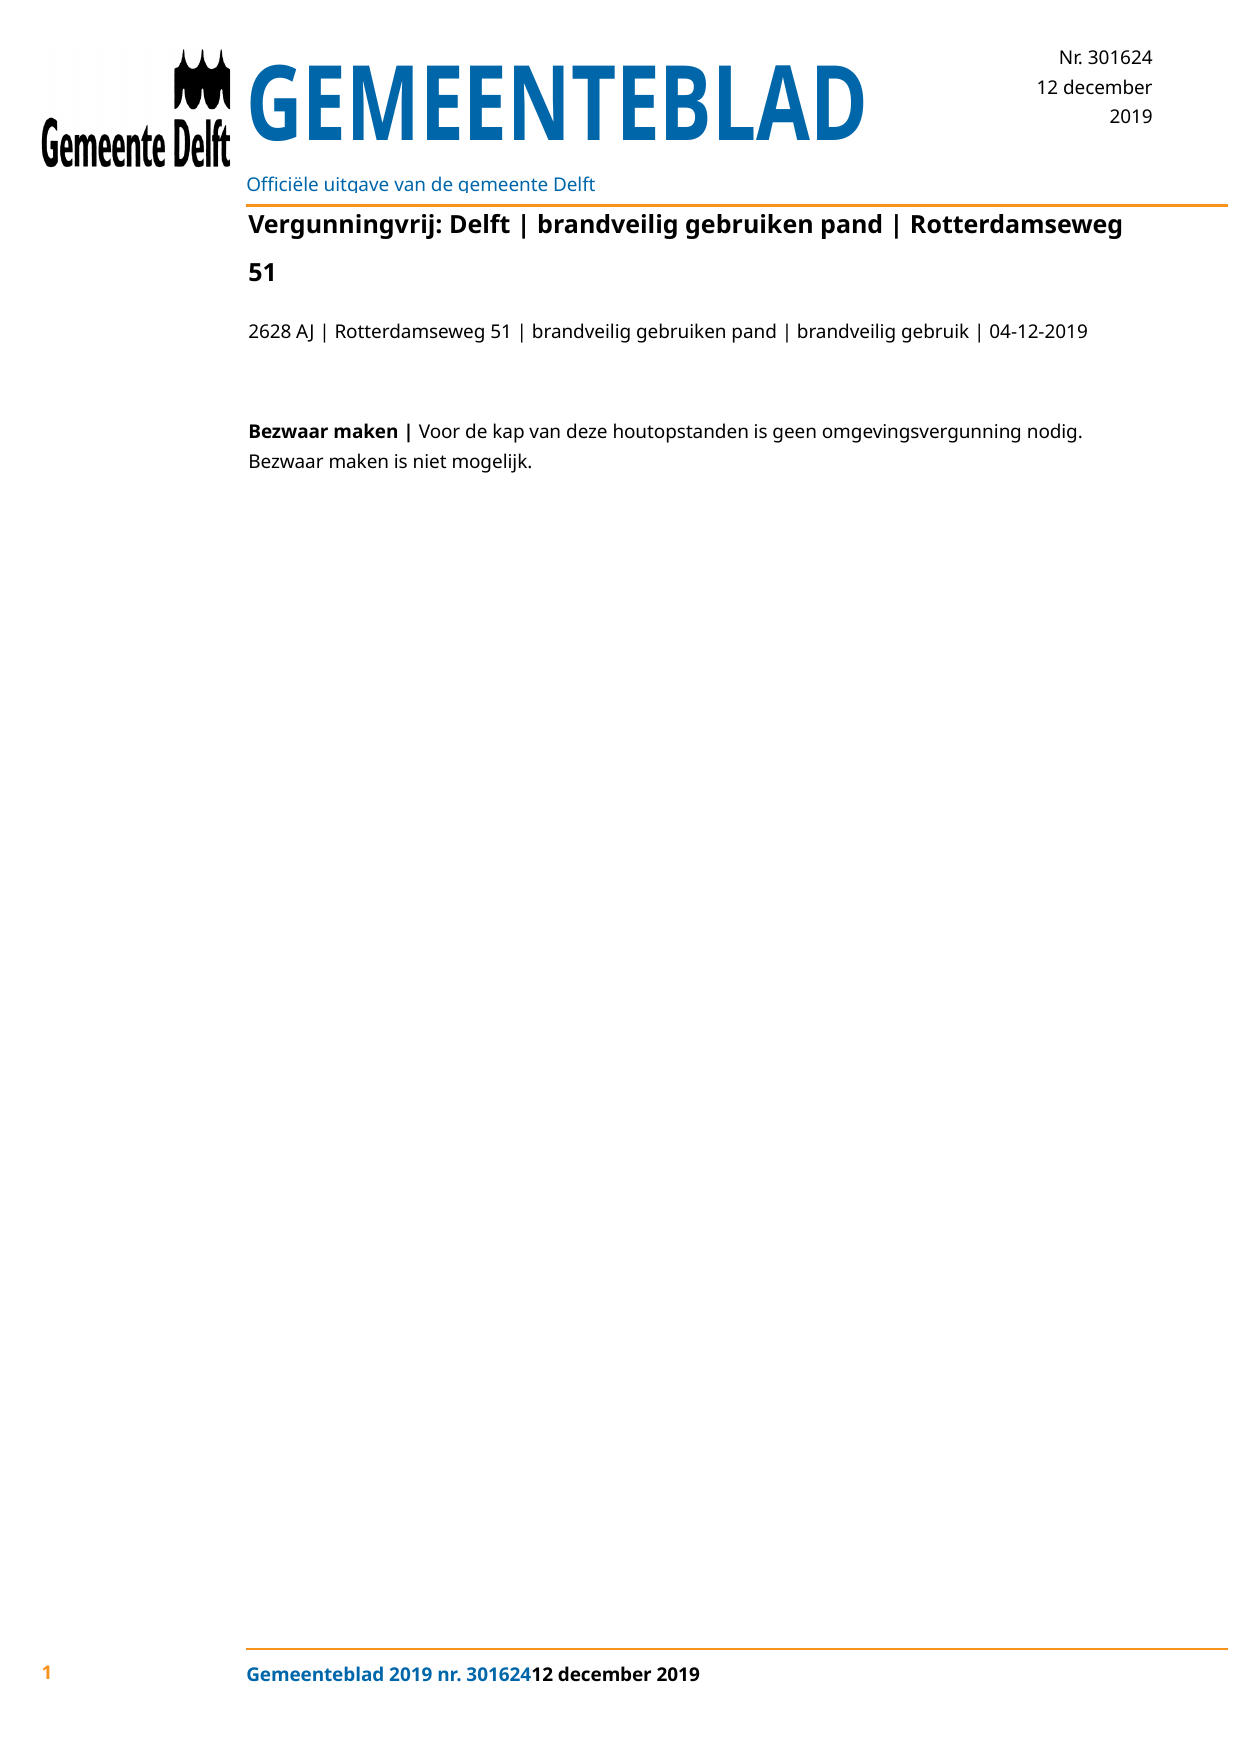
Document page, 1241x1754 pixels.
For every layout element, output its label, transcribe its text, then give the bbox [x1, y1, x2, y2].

text Vergunningvrij: Delft | brandveilig gebruiken pand | Rotterdamseweg 51 [248, 207, 1152, 288]
text 2628 AJ | Rotterdamseweg 51 | brandveilig gebruiken pand | brandveilig gebruik | 04-12-2019 [248, 318, 1152, 344]
picture [41, 47, 231, 172]
text Bezwaar maken | Voor de kap van deze houtopstanden is geen omgevingsvergunning nodig. Bezwaar maken is niet mogelijk. [248, 419, 1152, 474]
